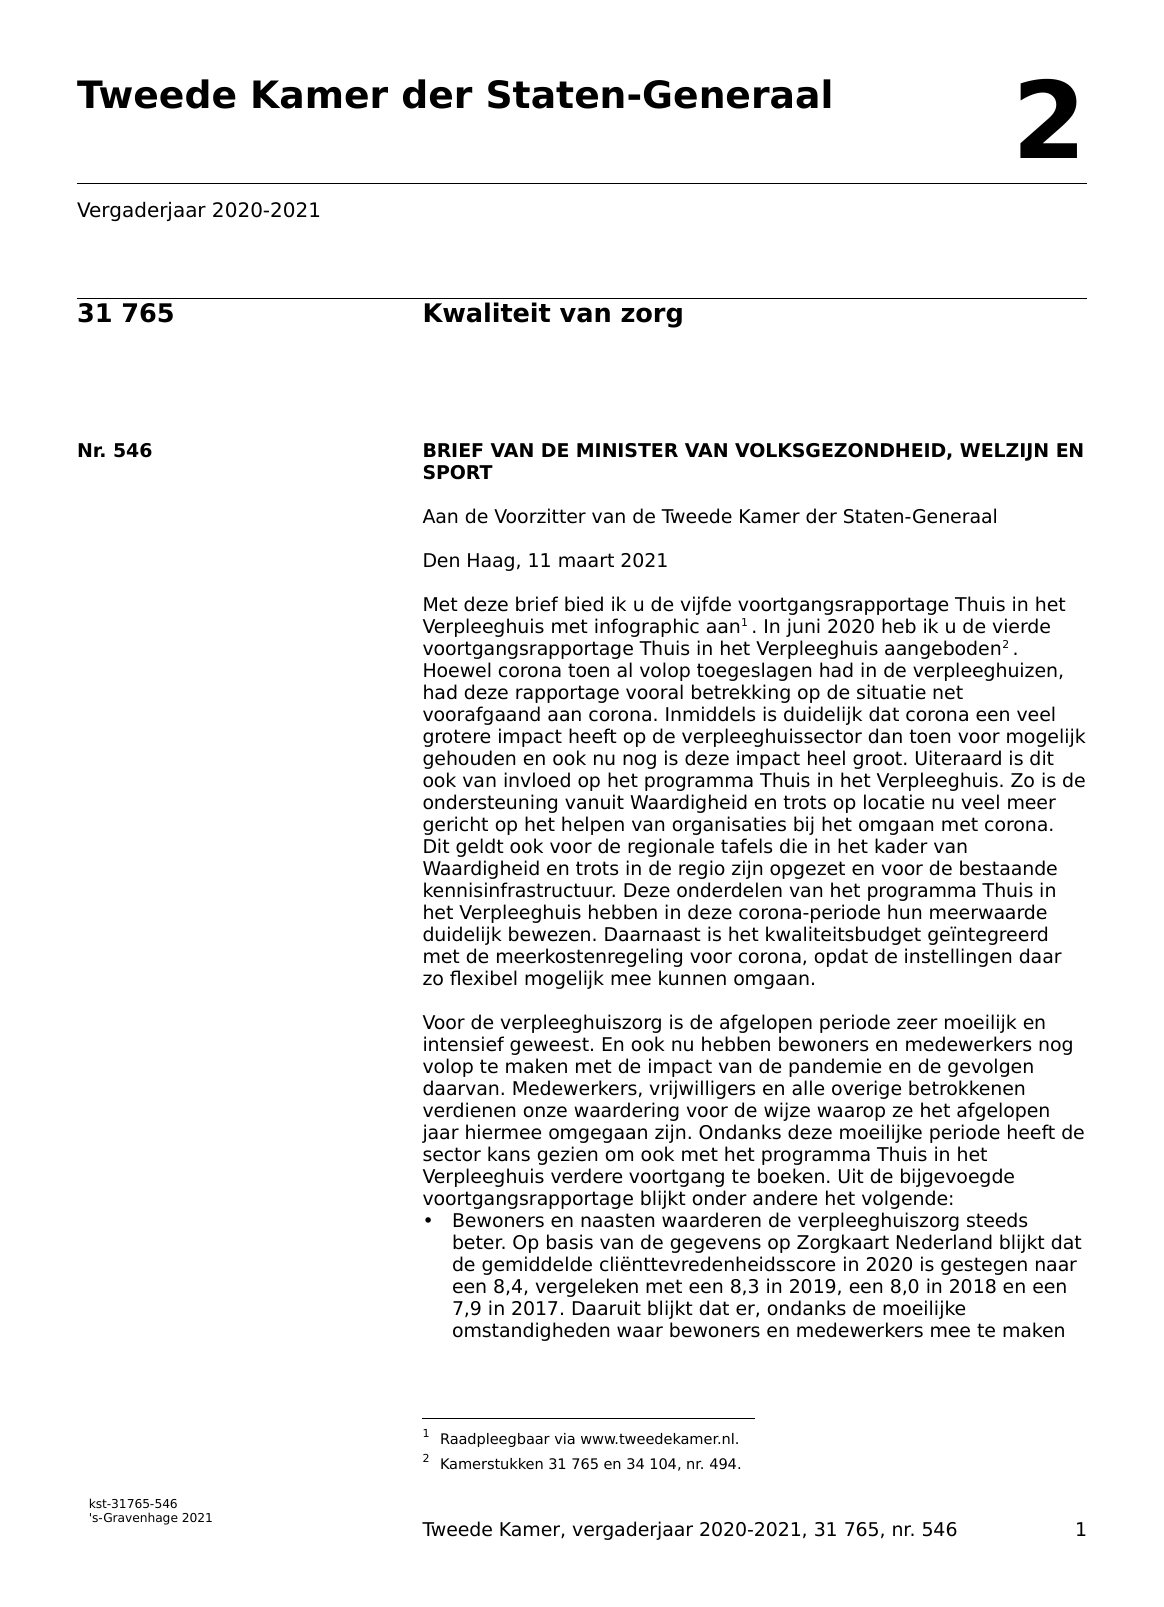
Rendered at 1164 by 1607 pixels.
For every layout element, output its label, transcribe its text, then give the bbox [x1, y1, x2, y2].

text Voor de verpleeghuiszorg is de afgelopen periode zeer moeilijk en intensief geweest. En ook nu hebben bewoners en medewerkers nog volop te maken met de impact van de pandemie en de gevolgen daarvan. Medewerkers, vrijwilligers en alle overige betrokkenen verdienen onze waardering voor de wijze waarop ze het afgelopen jaar hiermee omgegaan zijn. Ondanks deze moeilijke periode heeft de sector kans gezien om ook met het programma Thuis in het Verpleeghuis verdere voortgang te boeken. Uit de bijgevoegde voortgangsrapportage blijkt onder andere het volgende: [422, 1012, 1087, 1210]
text Kamerstukken 31 765 en 34 104, nr. 494. [422, 1452, 1087, 1474]
table_header 2 [886, 59, 1087, 183]
text Den Haag, 11 maart 2021 [422, 550, 1087, 572]
subtitle 31 765 Kwaliteit van zorg [77, 299, 1087, 329]
text Met deze brief bied ik u de vijfde voortgangsrapportage Thuis in het Verpleeghuis met infographic aan. In juni 2020 heb ik u de vierde voortgangsrapportage Thuis in het Verpleeghuis aangeboden. Hoewel corona toen al volop toegeslagen had in de verpleeghuizen, had deze rapportage vooral betrekking op de situatie net voorafgaand aan corona. Inmiddels is duidelijk dat corona een veel grotere impact heeft op de verpleeghuissector dan toen voor mogelijk gehouden en ook nu nog is deze impact heel groot. Uiteraard is dit ook van invloed op het programma Thuis in het Verpleeghuis. Zo is de ondersteuning vanuit Waardigheid en trots op locatie nu veel meer gericht op het helpen van organisaties bij het omgaan met corona. Dit geldt ook voor de regionale tafels die in het kader van Waardigheid en trots in de regio zijn opgezet en voor de bestaande kennisinfrastructuur. Deze onderdelen van het programma Thuis in het Verpleeghuis hebben in deze corona-periode hun meerwaarde duidelijk bewezen. Daarnaast is het kwaliteitsbudget geïntegreerd met de meerkostenregeling voor corona, opdat de instellingen daar zo flexibel mogelijk mee kunnen omgaan. [422, 594, 1087, 990]
text • Bewoners en naasten waarderen de verpleeghuiszorg steeds beter. Op basis van de gegevens op Zorgkaart Nederland blijkt dat de gemiddelde cliënttevredenheidsscore in 2020 is gestegen naar een 8,4, vergeleken met een 8,3 in 2019, een 8,0 in 2018 en een 7,9 in 2017. Daaruit blijkt dat er, ondanks de moeilijke omstandigheden waar bewoners en medewerkers mee te maken [422, 1210, 1087, 1342]
text Raadpleegbaar via www.tweedekamer.nl. [422, 1427, 1087, 1449]
table_cell Vergaderjaar 2020-2021 [77, 184, 1087, 298]
text 's-Gravenhage 2021 [88, 1511, 323, 1525]
text kst-31765-546 [88, 1497, 323, 1511]
subtitle Nr. 546 BRIEF VAN DE MINISTER VAN VOLKSGEZONDHEID, WELZIJN EN SPORT [77, 440, 1087, 484]
table_header Tweede Kamer der Staten-Generaal [77, 59, 886, 183]
text Aan de Voorzitter van de Tweede Kamer der Staten-Generaal [422, 506, 1087, 528]
